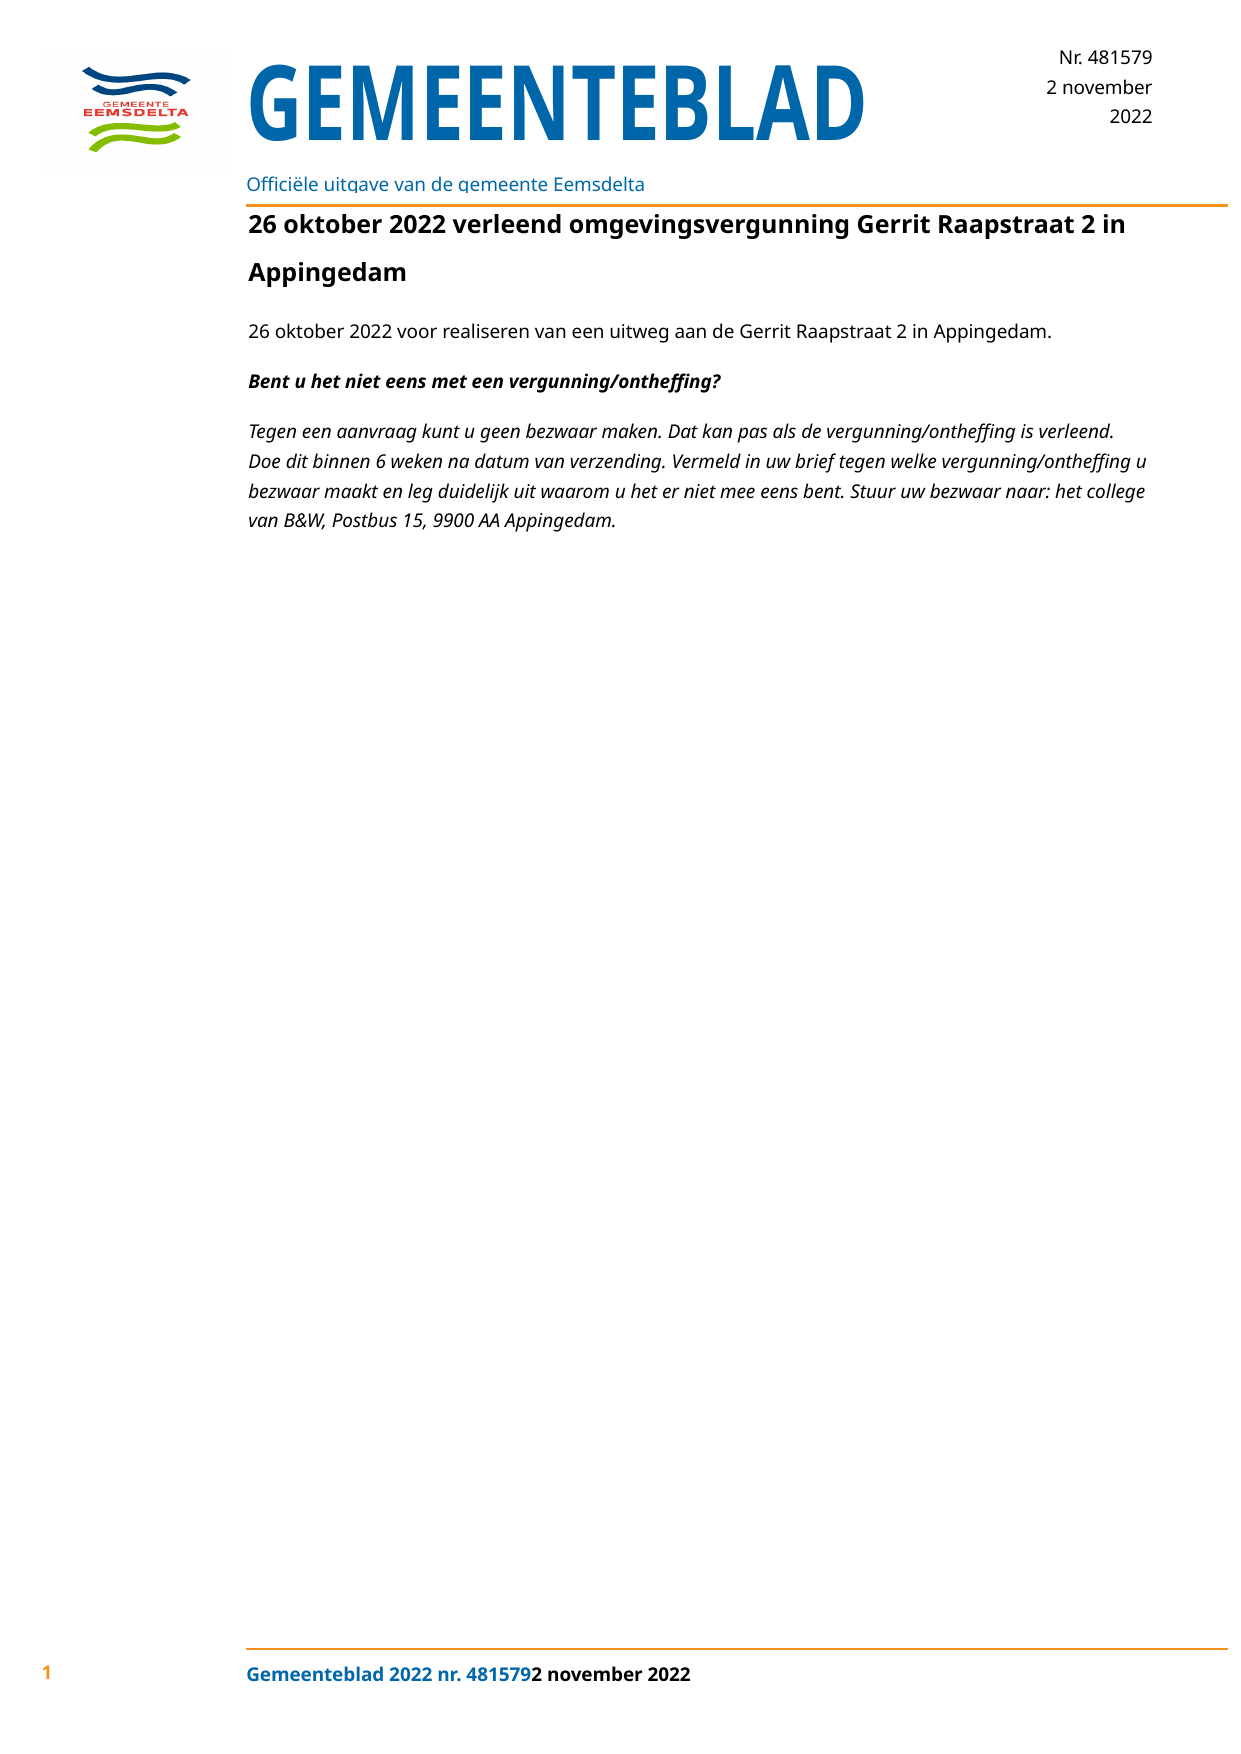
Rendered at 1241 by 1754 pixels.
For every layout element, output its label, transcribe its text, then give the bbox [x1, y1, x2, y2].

text Tegen een aanvraag kunt u geen bezwaar maken. Dat kan pas als de vergunning/ontheffing is verleend. Doe dit binnen 6 weken na datum van verzending. Vermeld in uw brief tegen welke vergunning/ontheffing u bezwaar maakt en leg duidelijk uit waarom u het er niet mee eens bent. Stuur uw bezwaar naar: het college van B&W, Postbus 15, 9900 AA Appingedam. [248, 419, 1152, 533]
text 26 oktober 2022 voor realiseren van een uitweg aan de Gerrit Raapstraat 2 in Appingedam. [248, 318, 1152, 344]
text 26 oktober 2022 verleend omgevingsvergunning Gerrit Raapstraat 2 in Appingedam [248, 207, 1152, 288]
text Bent u het niet eens met een vergunning/ontheffing? [248, 368, 1152, 394]
picture [41, 47, 231, 172]
